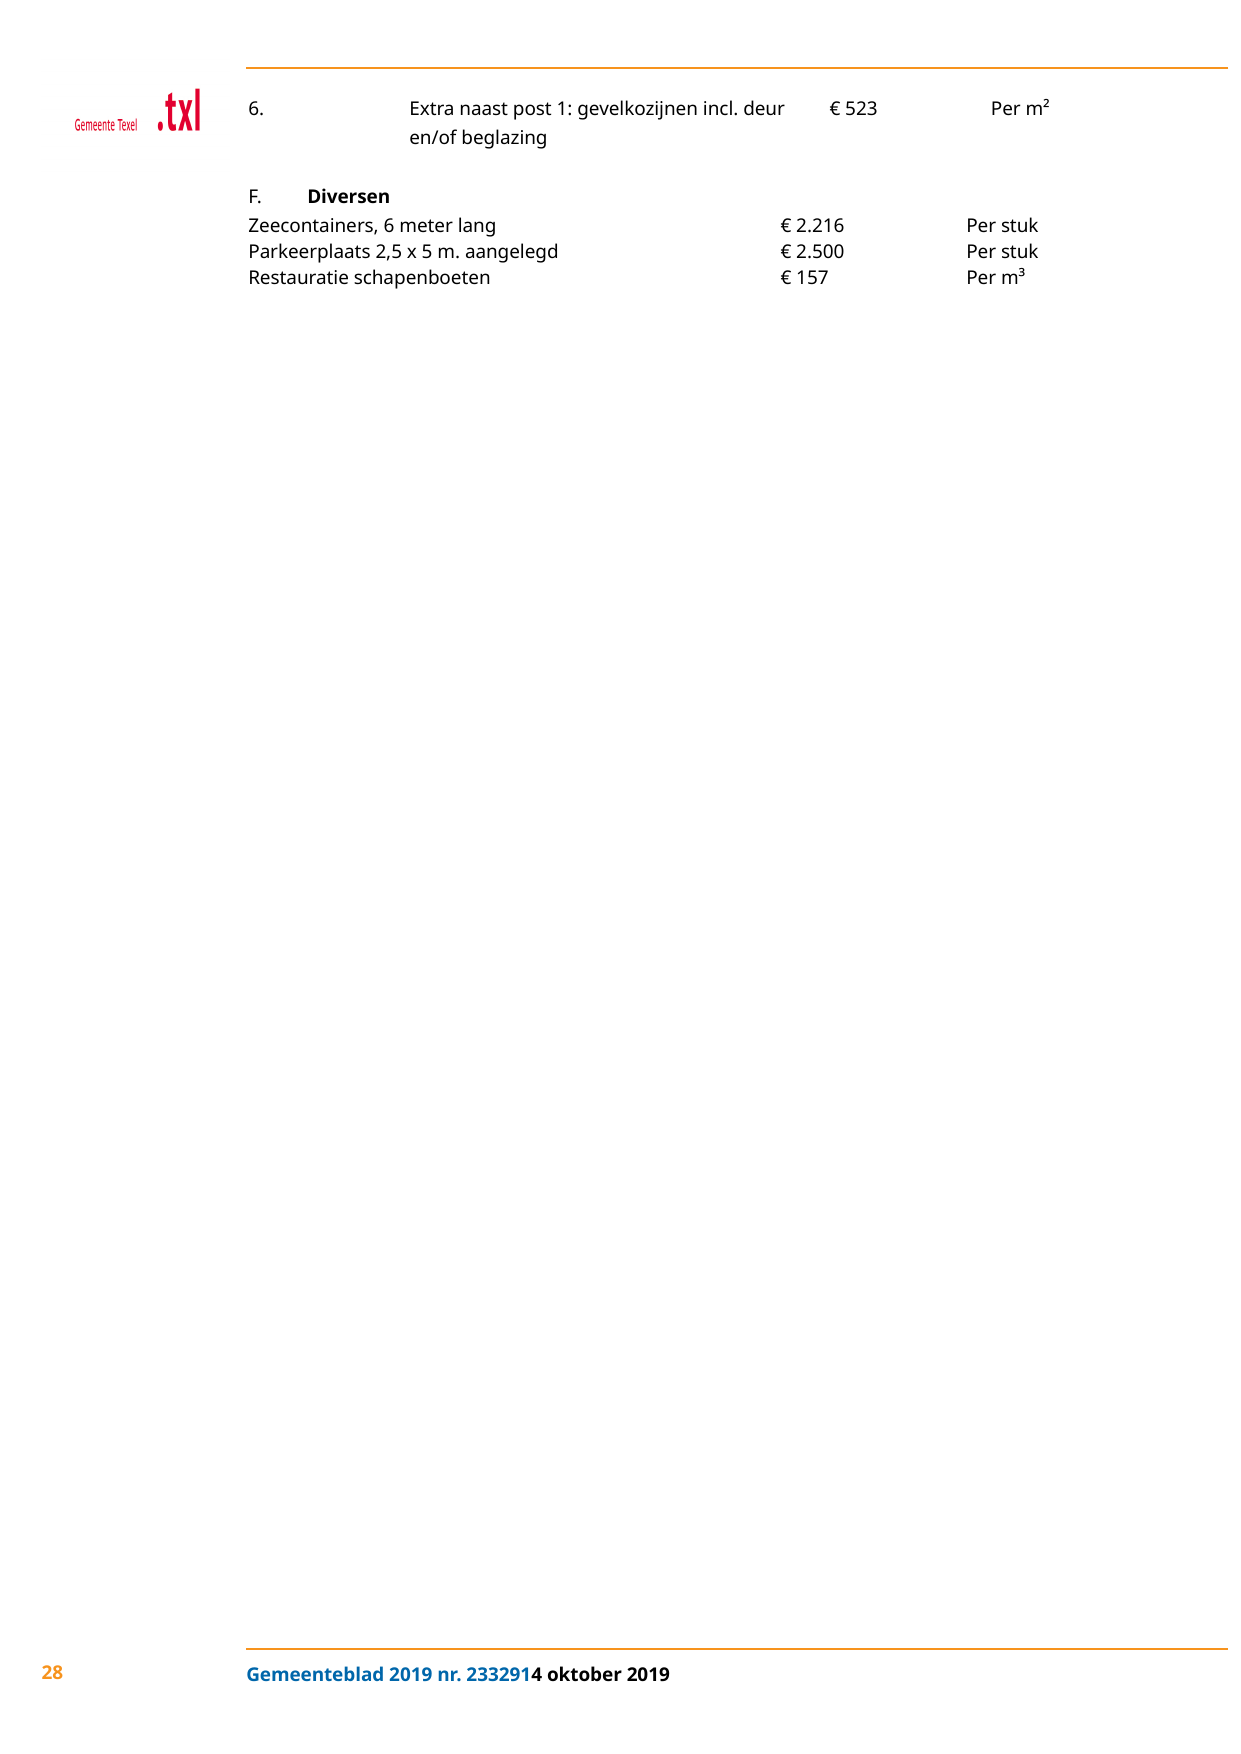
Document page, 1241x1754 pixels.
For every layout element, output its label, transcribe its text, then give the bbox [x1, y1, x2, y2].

table_cell € 2.500 [780, 238, 966, 264]
table_cell Per m² [991, 95, 1152, 150]
table_cell 6. [248, 95, 409, 150]
table_cell Per m³ [966, 264, 1152, 290]
table_cell Restauratie schapenboeten [248, 264, 780, 290]
picture [41, 47, 231, 172]
table_cell Extra naast post 1: gevelkozijnen incl. deur en/of beglazing [409, 95, 829, 150]
table_cell € 523 [829, 95, 991, 150]
table_cell Per stuk [966, 238, 1152, 264]
table_header Per stuk [966, 213, 1152, 238]
table_cell Parkeerplaats 2,5 x 5 m. aangelegd [248, 238, 780, 264]
table_cell € 157 [780, 264, 966, 290]
list Diversen [248, 183, 1152, 209]
table_header € 2.216 [780, 213, 966, 238]
table_header Zeecontainers, 6 meter lang [248, 213, 780, 238]
